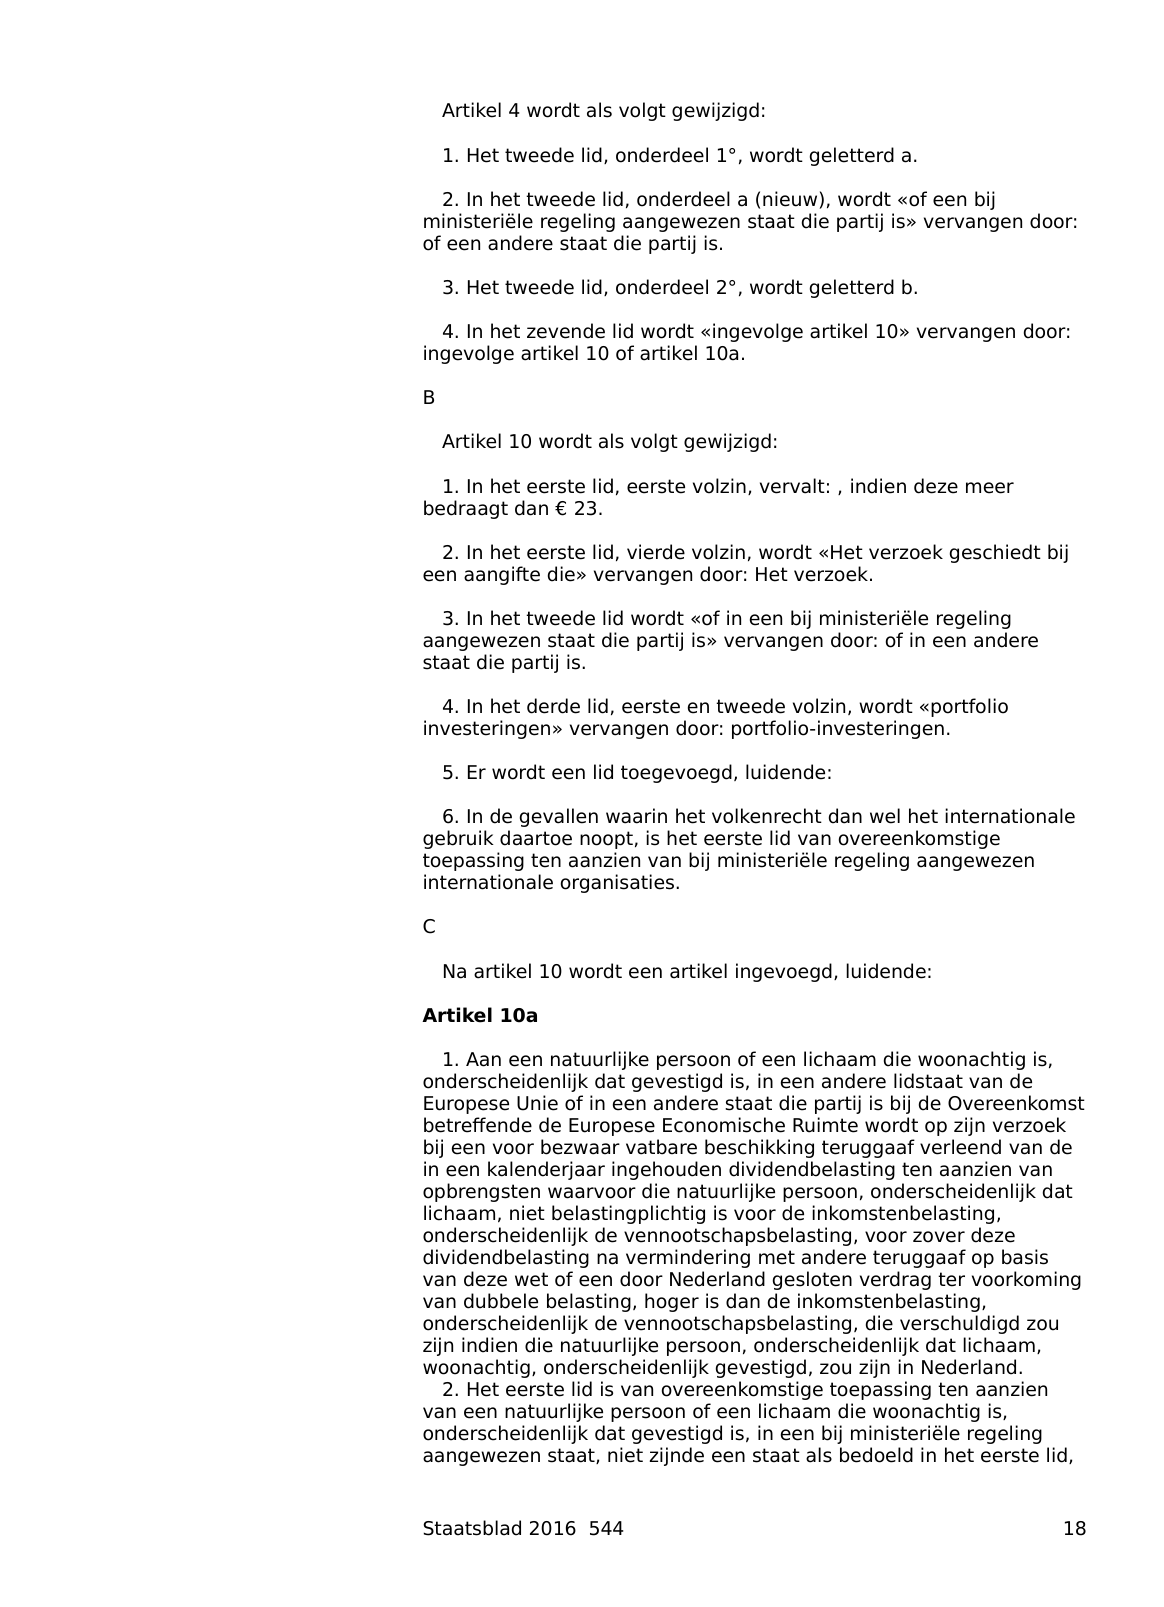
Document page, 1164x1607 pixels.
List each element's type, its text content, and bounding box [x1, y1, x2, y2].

text 2. In het tweede lid, onderdeel a (nieuw), wordt «of een bij ministeriële regeling aangewezen staat die partij is» vervangen door: of een andere staat die partij is. [422, 189, 1087, 255]
text C [422, 916, 1087, 938]
text 3. In het tweede lid wordt «of in een bij ministeriële regeling aangewezen staat die partij is» vervangen door: of in een andere staat die partij is. [422, 608, 1087, 674]
text B [422, 387, 1087, 409]
text 2. In het eerste lid, vierde volzin, wordt «Het verzoek geschiedt bij een aangifte die» vervangen door: Het verzoek. [422, 542, 1087, 586]
text Artikel 4 wordt als volgt gewijzigd: [422, 100, 1087, 122]
text 5. Er wordt een lid toegevoegd, luidende: [422, 762, 1087, 784]
text 4. In het zevende lid wordt «ingevolge artikel 10» vervangen door: ingevolge artikel 10 of artikel 10a. [422, 321, 1087, 365]
text Na artikel 10 wordt een artikel ingevoegd, luidende: [422, 961, 1087, 982]
text 1. In het eerste lid, eerste volzin, vervalt: , indien deze meer bedraagt dan € 23. [422, 476, 1087, 519]
text 3. Het tweede lid, onderdeel 2°, wordt geletterd b. [422, 277, 1087, 299]
text 1. Aan een natuurlijke persoon of een lichaam die woonachtig is, onderscheidenlijk dat gevestigd is, in een andere lidstaat van de Europese Unie of in een andere staat die partij is bij de Overeenkomst betreffende de Europese Economische Ruimte wordt op zijn verzoek bij een voor bezwaar vatbare beschikking teruggaaf verleend van de in een kalenderjaar ingehouden dividendbelasting ten aanzien van opbrengsten waarvoor die natuurlijke persoon, onderscheidenlijk dat lichaam, niet belastingplichtig is voor de inkomstenbelasting, onderscheidenlijk de vennootschapsbelasting, voor zover deze dividendbelasting na vermindering met andere teruggaaf op basis van deze wet of een door Nederland gesloten verdrag ter voorkoming van dubbele belasting, hoger is dan de inkomstenbelasting, onderscheidenlijk de vennootschapsbelasting, die verschuldigd zou zijn indien die natuurlijke persoon, onderscheidenlijk dat lichaam, woonachtig, onderscheidenlijk gevestigd, zou zijn in Nederland. [422, 1049, 1087, 1378]
subtitle Artikel 10a [422, 1005, 1087, 1027]
text 4. In het derde lid, eerste en tweede volzin, wordt «portfolio investeringen» vervangen door: portfolio-investeringen. [422, 696, 1087, 740]
text 2. Het eerste lid is van overeenkomstige toepassing ten aanzien van een natuurlijke persoon of een lichaam die woonachtig is, onderscheidenlijk dat gevestigd is, in een bij ministeriële regeling aangewezen staat, niet zijnde een staat als bedoeld in het eerste lid, [422, 1378, 1087, 1466]
text Artikel 10 wordt als volgt gewijzigd: [422, 431, 1087, 453]
text 1. Het tweede lid, onderdeel 1°, wordt geletterd a. [422, 144, 1087, 167]
text 6. In de gevallen waarin het volkenrecht dan wel het internationale gebruik daartoe noopt, is het eerste lid van overeenkomstige toepassing ten aanzien van bij ministeriële regeling aangewezen internationale organisaties. [422, 806, 1087, 894]
